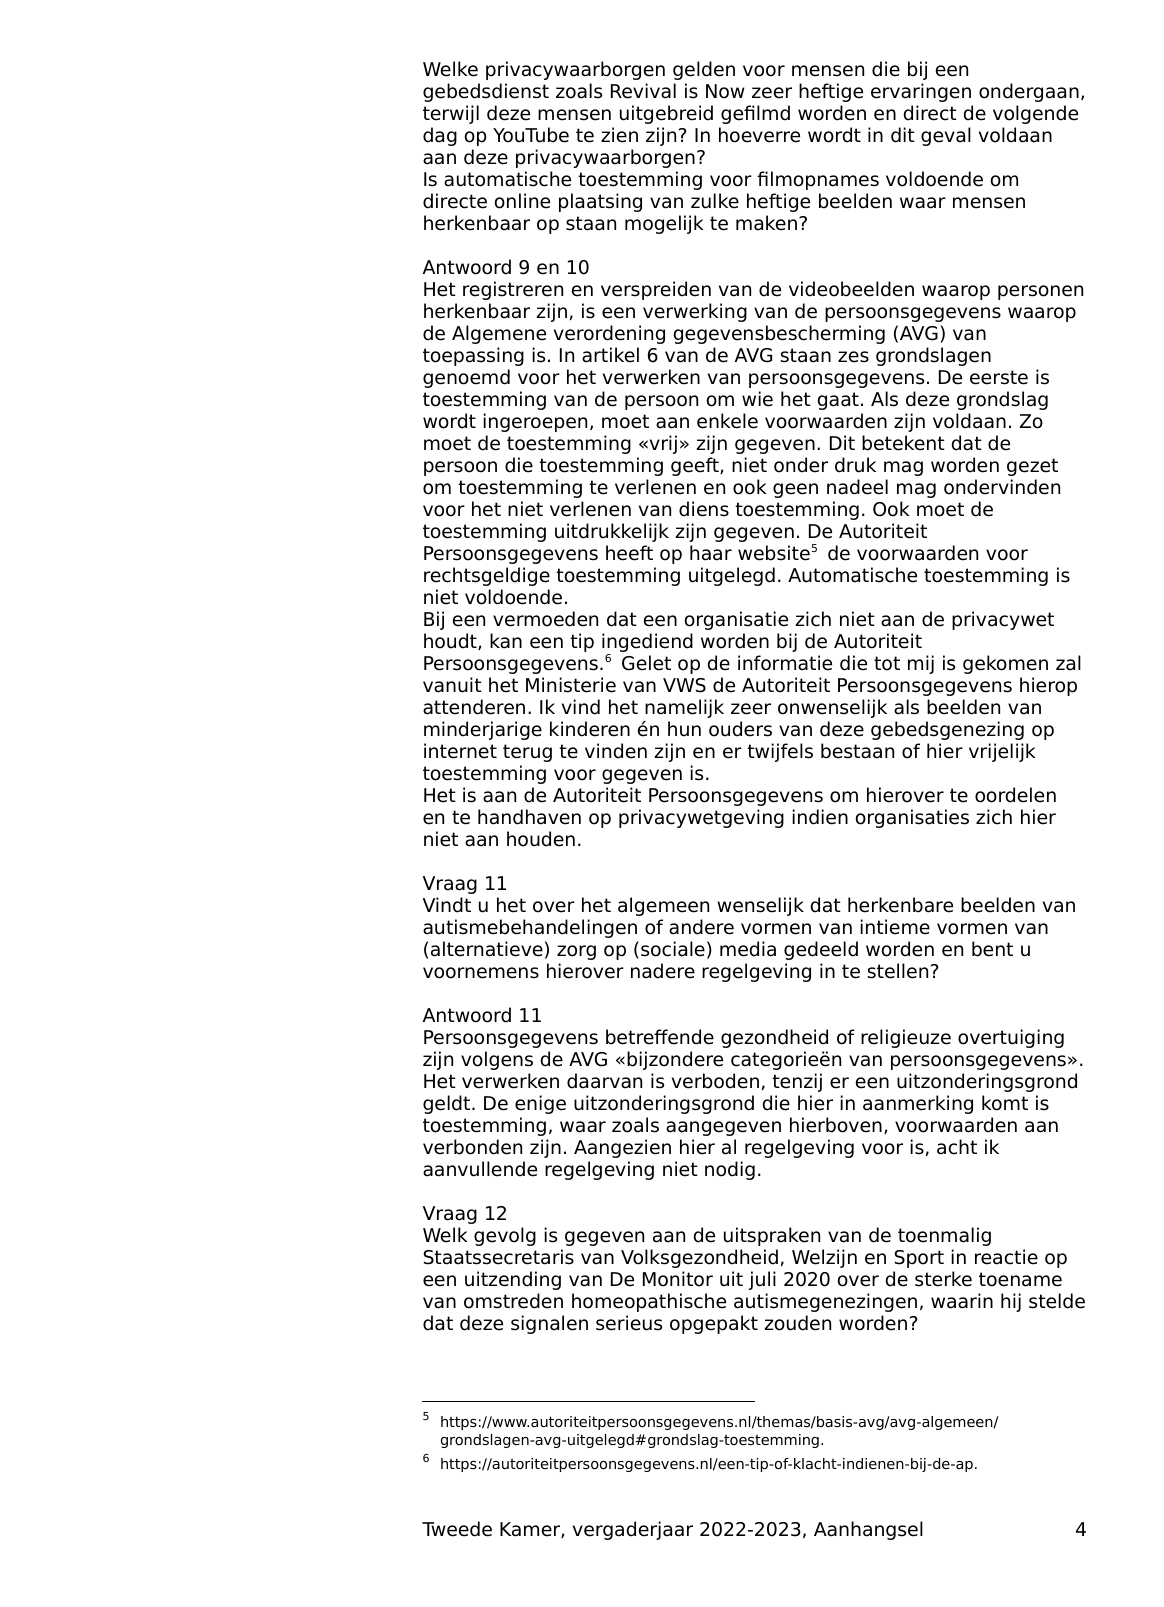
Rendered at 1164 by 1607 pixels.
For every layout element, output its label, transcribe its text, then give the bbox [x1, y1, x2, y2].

text Antwoord 9 en 10 [422, 257, 1087, 279]
text Vindt u het over het algemeen wenselijk dat herkenbare beelden van autismebehandelingen of andere vormen van intieme vormen van (alternatieve) zorg op (sociale) media gedeeld worden en bent u voornemens hierover nadere regelgeving in te stellen? [422, 895, 1087, 983]
text Is automatische toestemming voor filmopnames voldoende om directe online plaatsing van zulke heftige beelden waar mensen herkenbaar op staan mogelijk te maken? [422, 169, 1087, 235]
text Bij een vermoeden dat een organisatie zich niet aan de privacywet houdt, kan een tip ingediend worden bij de Autoriteit Persoonsgegevens. Gelet op de informatie die tot mij is gekomen zal vanuit het Ministerie van VWS de Autoriteit Persoonsgegevens hierop attenderen. Ik vind het namelijk zeer onwenselijk als beelden van minderjarige kinderen én hun ouders van deze gebedsgenezing op internet terug te vinden zijn en er twijfels bestaan of hier vrijelijk toestemming voor gegeven is. [422, 609, 1087, 784]
text https://autoriteitpersoonsgegevens.nl/een-tip-of-klacht-indienen-bij-de-ap. [422, 1452, 1087, 1474]
text Het registreren en verspreiden van de videobeelden waarop personen herkenbaar zijn, is een verwerking van de persoonsgegevens waarop de Algemene verordening gegevensbescherming (AVG) van toepassing is. In artikel 6 van de AVG staan zes grondslagen genoemd voor het verwerken van persoonsgegevens. De eerste is toestemming van de persoon om wie het gaat. Als deze grondslag wordt ingeroepen, moet aan enkele voorwaarden zijn voldaan. Zo moet de toestemming «vrij» zijn gegeven. Dit betekent dat de persoon die toestemming geeft, niet onder druk mag worden gezet om toestemming te verlenen en ook geen nadeel mag ondervinden voor het niet verlenen van diens toestemming. Ook moet de toestemming uitdrukkelijk zijn gegeven. De Autoriteit Persoonsgegevens heeft op haar website de voorwaarden voor rechtsgeldige toestemming uitgelegd. Automatische toestemming is niet voldoende. [422, 279, 1087, 609]
text https://www.autoriteitpersoonsgegevens.nl/themas/basis-avg/avg-algemeen/grondslagen-avg-uitgelegd#grondslag-toestemming. [422, 1410, 1087, 1449]
text Welke privacywaarborgen gelden voor mensen die bij een gebedsdienst zoals Revival is Now zeer heftige ervaringen ondergaan, terwijl deze mensen uitgebreid gefilmd worden en direct de volgende dag op YouTube te zien zijn? In hoeverre wordt in dit geval voldaan aan deze privacywaarborgen? [422, 59, 1087, 169]
text Welk gevolg is gegeven aan de uitspraken van de toenmalig Staatssecretaris van Volksgezondheid, Welzijn en Sport in reactie op een uitzending van De Monitor uit juli 2020 over de sterke toename van omstreden homeopathische autismegenezingen, waarin hij stelde dat deze signalen serieus opgepakt zouden worden? [422, 1225, 1087, 1335]
text Vraag 12 [422, 1203, 1087, 1225]
text Het is aan de Autoriteit Persoonsgegevens om hierover te oordelen en te handhaven op privacywetgeving indien organisaties zich hier niet aan houden. [422, 784, 1087, 851]
text Antwoord 11 [422, 1005, 1087, 1027]
text Persoonsgegevens betreffende gezondheid of religieuze overtuiging zijn volgens de AVG «bijzondere categorieën van persoonsgegevens». Het verwerken daarvan is verboden, tenzij er een uitzonderingsgrond geldt. De enige uitzonderingsgrond die hier in aanmerking komt is toestemming, waar zoals aangegeven hierboven, voorwaarden aan verbonden zijn. Aangezien hier al regelgeving voor is, acht ik aanvullende regelgeving niet nodig. [422, 1027, 1087, 1181]
text Vraag 11 [422, 873, 1087, 895]
